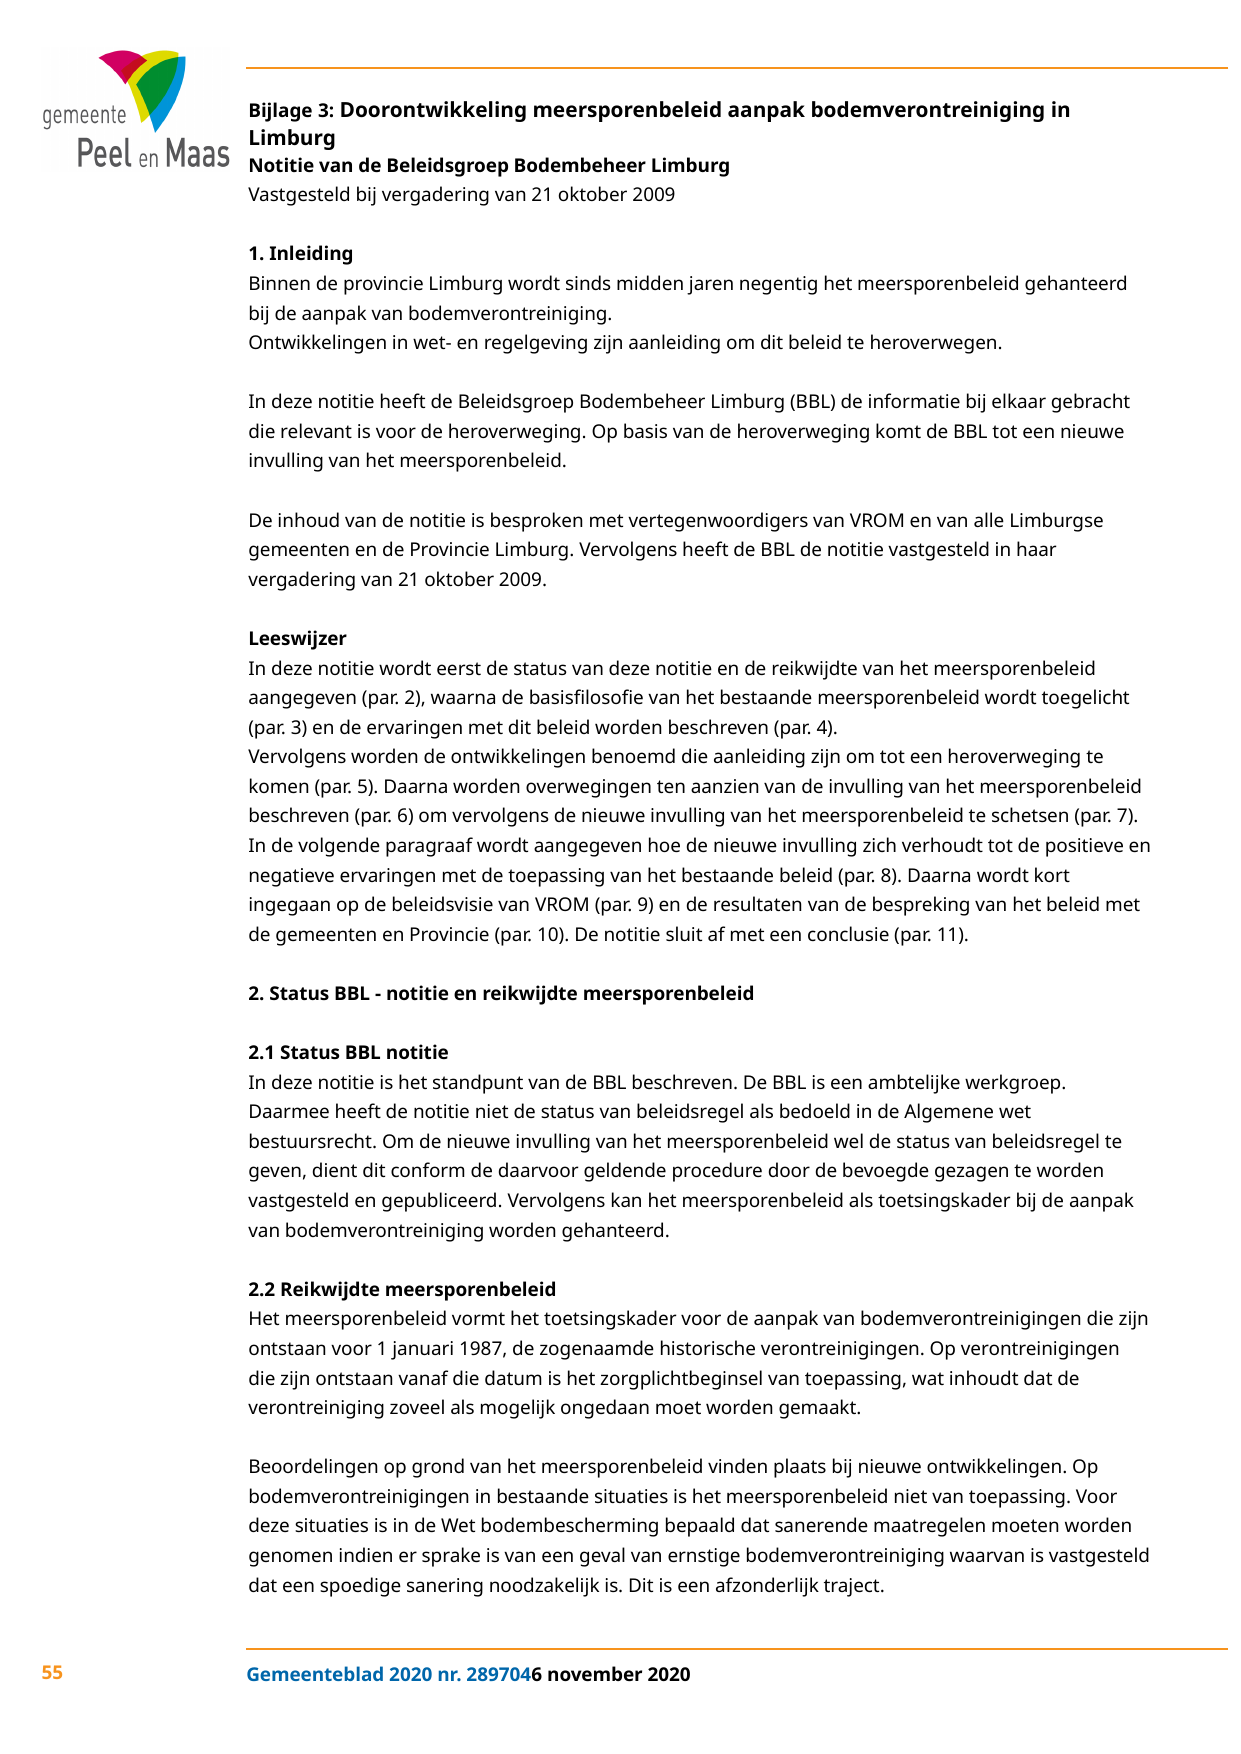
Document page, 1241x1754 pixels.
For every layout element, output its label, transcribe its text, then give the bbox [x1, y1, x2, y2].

text 2.1 Status BBL notitie [248, 1039, 1152, 1065]
text In deze notitie is het standpunt van de BBL beschreven. De BBL is een ambtelijke werkgroep. Daarmee heeft de notitie niet de status van beleidsregel als bedoeld in de Algemene wet bestuursrecht. Om de nieuwe invulling van het meersporenbeleid wel de status van beleidsregel te geven, dient dit conform de daarvoor geldende procedure door de bevoegde gezagen te worden vastgesteld en gepubliceerd. Vervolgens kan het meersporenbeleid als toetsingskader bij de aanpak van bodemverontreiniging worden gehanteerd. [248, 1069, 1152, 1242]
text Notitie van de Beleidsgroep Bodembeheer Limburg [248, 152, 1152, 177]
text 2.2 Reikwijdte meersporenbeleid [248, 1276, 1152, 1302]
text Het meersporenbeleid vormt het toetsingskader voor de aanpak van bodemverontreinigingen die zijn ontstaan voor 1 januari 1987, de zogenaamde historische verontreinigingen. Op verontreinigingen die zijn ontstaan vanaf die datum is het zorgplichtbeginsel van toepassing, wat inhoudt dat de verontreiniging zoveel als mogelijk ongedaan moet worden gemaakt. [248, 1306, 1152, 1420]
text Vervolgens worden de ontwikkelingen benoemd die aanleiding zijn om tot een heroverweging te komen (par. 5). Daarna worden overwegingen ten aanzien van de invulling van het meersporenbeleid beschreven (par. 6) om vervolgens de nieuwe invulling van het meersporenbeleid te schetsen (par. 7). In de volgende paragraaf wordt aangegeven hoe de nieuwe invulling zich verhoudt tot de positieve en negatieve ervaringen met de toepassing van het bestaande beleid (par. 8). Daarna wordt kort ingegaan op de beleidsvisie van VROM (par. 9) en de resultaten van de bespreking van het beleid met de gemeenten en Provincie (par. 10). De notitie sluit af met een conclusie (par. 11). [248, 743, 1152, 947]
text Bijlage 3: Doorontwikkeling meersporenbeleid aanpak bodemverontreiniging in Limburg [248, 95, 1152, 152]
text Binnen de provincie Limburg wordt sinds midden jaren negentig het meersporenbeleid gehanteerd bij de aanpak van bodemverontreiniging. [248, 270, 1152, 325]
text Beoordelingen op grond van het meersporenbeleid vinden plaats bij nieuwe ontwikkelingen. Op bodemverontreinigingen in bestaande situaties is het meersporenbeleid niet van toepassing. Voor deze situaties is in de Wet bodembescherming bepaald dat sanerende maatregelen moeten worden genomen indien er sprake is van een geval van ernstige bodemverontreiniging waarvan is vastgesteld dat een spoedige sanering noodzakelijk is. Dit is een afzonderlijk traject. [248, 1453, 1152, 1597]
picture [41, 47, 231, 172]
text Vastgesteld bij vergadering van 21 oktober 2009 [248, 181, 1152, 207]
text De inhoud van de notitie is besproken met vertegenwoordigers van VROM en van alle Limburgse gemeenten en de Provincie Limburg. Vervolgens heeft de BBL de notitie vastgesteld in haar vergadering van 21 oktober 2009. [248, 507, 1152, 592]
text In deze notitie wordt eerst de status van deze notitie en de reikwijdte van het meersporenbeleid aangegeven (par. 2), waarna de basisfilosofie van het bestaande meersporenbeleid wordt toegelicht (par. 3) en de ervaringen met dit beleid worden beschreven (par. 4). [248, 655, 1152, 739]
text 2. Status BBL - notitie en reikwijdte meersporenbeleid [248, 980, 1152, 1006]
text 1. Inleiding [248, 241, 1152, 266]
text Leeswijzer [248, 625, 1152, 651]
text Ontwikkelingen in wet- en regelgeving zijn aanleiding om dit beleid te heroverwegen. [248, 329, 1152, 355]
text In deze notitie heeft de Beleidsgroep Bodembeheer Limburg (BBL) de informatie bij elkaar gebracht die relevant is voor de heroverweging. Op basis van de heroverweging komt de BBL tot een nieuwe invulling van het meersporenbeleid. [248, 388, 1152, 473]
